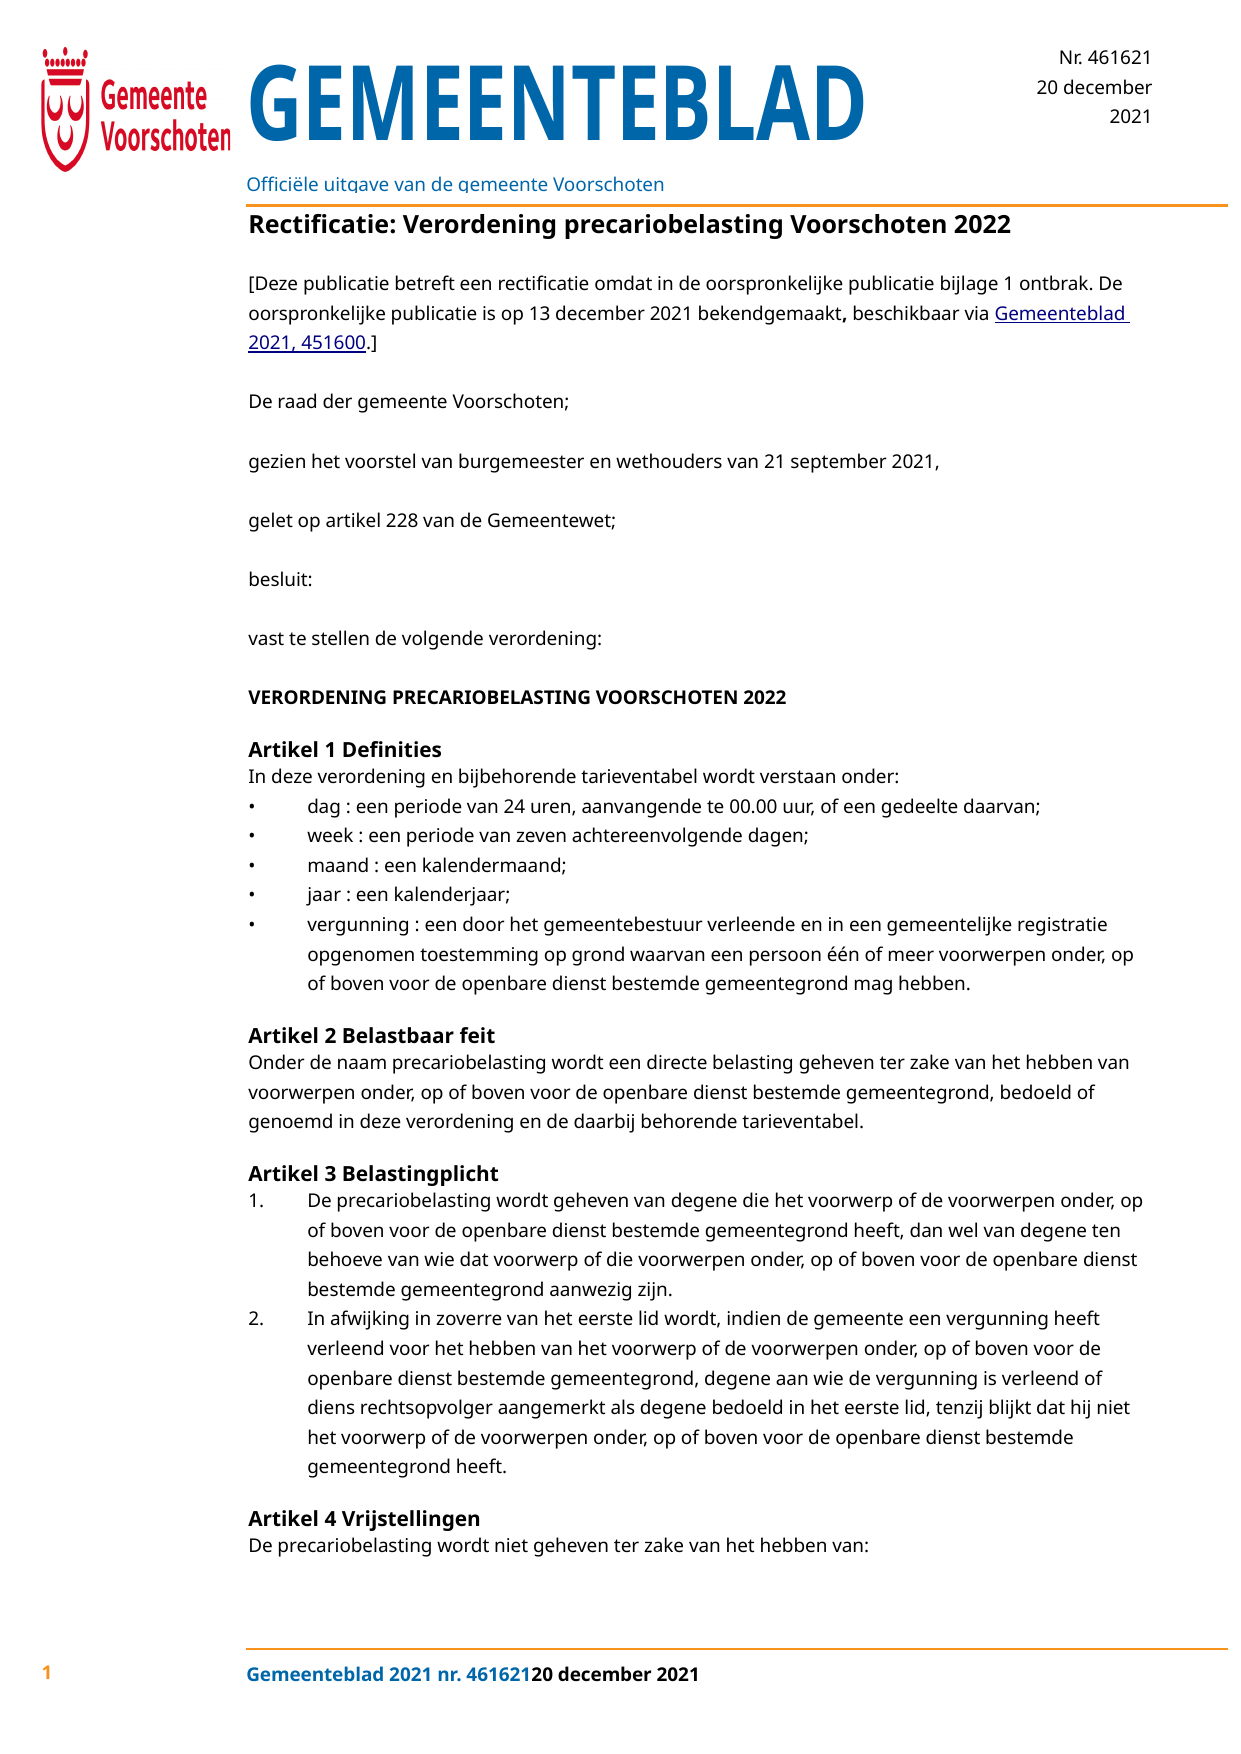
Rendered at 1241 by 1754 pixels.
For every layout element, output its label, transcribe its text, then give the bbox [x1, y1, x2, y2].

text De precariobelasting wordt niet geheven ter zake van het hebben van: [248, 1532, 1152, 1558]
text Onder de naam precariobelasting wordt een directe belasting geheven ter zake van het hebben van voorwerpen onder, op of boven voor de openbare dienst bestemde gemeentegrond, bedoeld of genoemd in deze verordening en de daarbij behorende tarieventabel. [248, 1049, 1152, 1134]
text VERORDENING PRECARIOBELASTING VOORSCHOTEN 2022 [248, 684, 1152, 710]
text gezien het voorstel van burgemeester en wethouders van 21 september 2021, [248, 448, 1152, 473]
text besluit: [248, 566, 1152, 592]
list In afwijking in zoverre van het eerste lid wordt, indien de gemeente een vergunning heeft verleend voor het hebben van het voorwerp of de voorwerpen onder, op of boven voor de openbare dienst bestemde gemeentegrond, degene aan wie de vergunning is verleend of diens rechtsopvolger aangemerkt als degene bedoeld in het eerste lid, tenzij blijkt dat hij niet het voorwerp of de voorwerpen onder, op of boven voor de openbare dienst bestemde gemeentegrond heeft. [248, 1306, 1152, 1479]
picture [41, 47, 231, 172]
list dag : een periode van 24 uren, aanvangende te 00.00 uur, of een gedeelte daarvan; [248, 793, 1152, 819]
text Artikel 3 Belastingplicht [248, 1159, 1152, 1187]
text gelet op artikel 228 van de Gemeentewet; [248, 507, 1152, 533]
text vast te stellen de volgende verordening: [248, 625, 1152, 651]
text Rectificatie: Verordening precariobelasting Voorschoten 2022 [248, 207, 1152, 241]
text Artikel 4 Vrijstellingen [248, 1504, 1152, 1532]
list vergunning : een door het gemeentebestuur verleende en in een gemeentelijke registratie opgenomen toestemming op grond waarvan een persoon één of meer voorwerpen onder, op of boven voor de openbare dienst bestemde gemeentegrond mag hebben. [248, 911, 1152, 996]
text [Deze publicatie betreft een rectificatie omdat in de oorspronkelijke publicatie bijlage 1 ontbrak. De oorspronkelijke publicatie is op 13 december 2021 bekendgemaakt, beschikbaar via Gemeenteblad 2021, 451600.] [248, 270, 1152, 355]
text Artikel 1 Definities [248, 735, 1152, 763]
list jaar : een kalenderjaar; [248, 882, 1152, 907]
list maand : een kalendermaand; [248, 852, 1152, 878]
text De raad der gemeente Voorschoten; [248, 389, 1152, 414]
text Artikel 2 Belastbaar feit [248, 1021, 1152, 1049]
list De precariobelasting wordt geheven van degene die het voorwerp of de voorwerpen onder, op of boven voor de openbare dienst bestemde gemeentegrond heeft, dan wel van degene ten behoeve van wie dat voorwerp of die voorwerpen onder, op of boven voor de openbare dienst bestemde gemeentegrond aanwezig zijn. [248, 1187, 1152, 1302]
list week : een periode van zeven achtereenvolgende dagen; [248, 822, 1152, 848]
text In deze verordening en bijbehorende tarieventabel wordt verstaan onder: [248, 763, 1152, 789]
